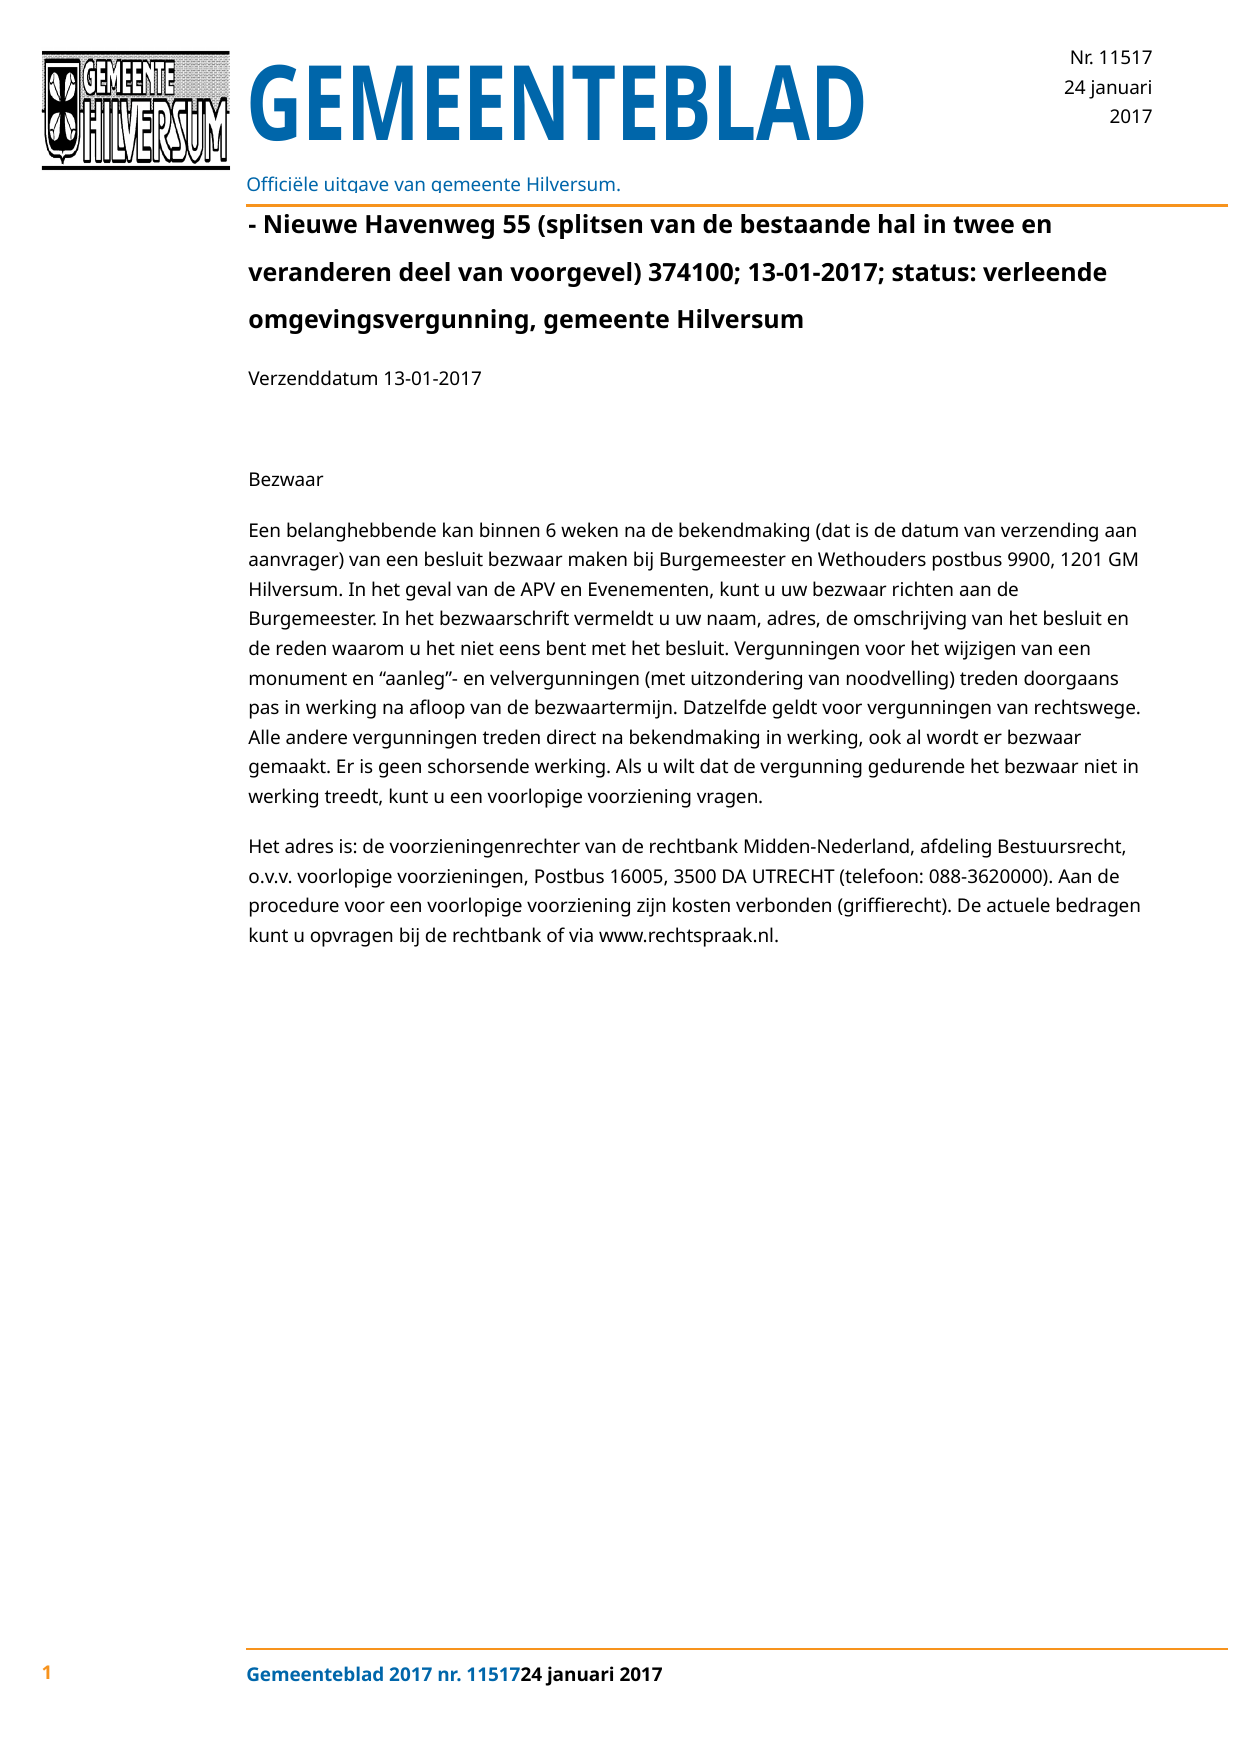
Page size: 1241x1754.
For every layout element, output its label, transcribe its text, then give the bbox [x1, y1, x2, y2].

text Een belanghebbende kan binnen 6 weken na de bekendmaking (dat is de datum van verzending aan aanvrager) van een besluit bezwaar maken bij Burgemeester en Wethouders postbus 9900, 1201 GM Hilversum. In het geval van de APV en Evenementen, kunt u uw bezwaar richten aan de Burgemeester. In het bezwaarschrift vermeldt u uw naam, adres, de omschrijving van het besluit en de reden waarom u het niet eens bent met het besluit. Vergunningen voor het wijzigen van een monument en “aanleg”- en velvergunningen (met uitzondering van noodvelling) treden doorgaans pas in werking na afloop van de bezwaartermijn. Datzelfde geldt voor vergunningen van rechtswege. Alle andere vergunningen treden direct na bekendmaking in werking, ook al wordt er bezwaar gemaakt. Er is geen schorsende werking. Als u wilt dat de vergunning gedurende het bezwaar niet in werking treedt, kunt u een voorlopige voorziening vragen. [248, 517, 1152, 809]
text - Nieuwe Havenweg 55 (splitsen van de bestaande hal in twee en veranderen deel van voorgevel) 374100; 13-01-2017; status: verleende omgevingsvergunning, gemeente Hilversum [248, 207, 1152, 336]
text Het adres is: de voorzieningenrechter van de rechtbank Midden-Nederland, afdeling Bestuursrecht, o.v.v. voorlopige voorzieningen, Postbus 16005, 3500 DA UTRECHT (telefoon: 088-3620000). Aan de procedure voor een voorlopige voorziening zijn kosten verbonden (griffierecht). De actuele bedragen kunt u opvragen bij de rechtbank of via www.rechtspraak.nl. [248, 833, 1152, 948]
text Verzenddatum 13-01-2017 [248, 366, 1152, 391]
picture [41, 47, 231, 172]
text Bezwaar [248, 466, 1152, 492]
